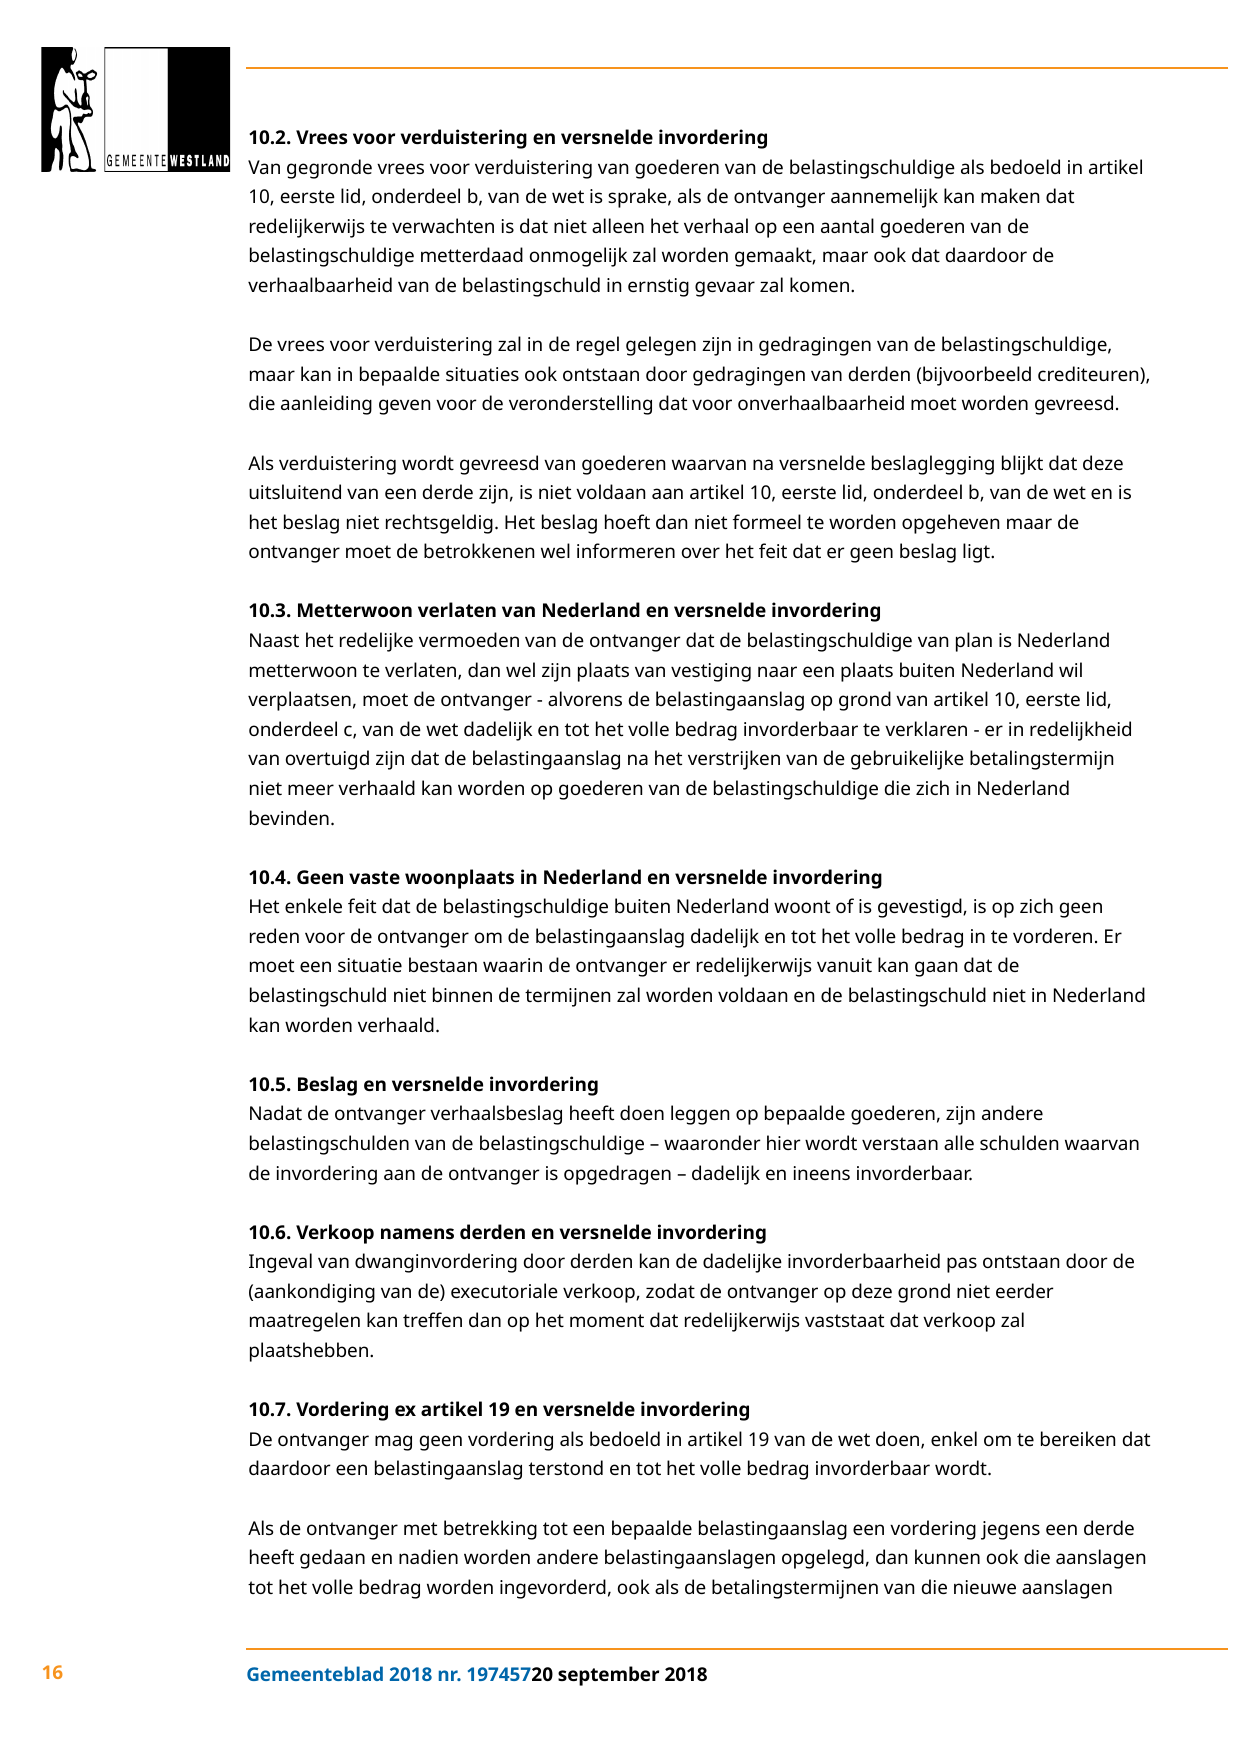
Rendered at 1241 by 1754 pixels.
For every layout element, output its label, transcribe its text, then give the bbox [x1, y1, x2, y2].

text 10.3. Metterwoon verlaten van Nederland en versnelde invordering [248, 598, 1152, 623]
text Het enkele feit dat de belastingschuldige buiten Nederland woont of is gevestigd, is op zich geen reden voor de ontvanger om de belastingaanslag dadelijk en tot het volle bedrag in te vorderen. Er moet een situatie bestaan waarin de ontvanger er redelijkerwijs vanuit kan gaan dat de belastingschuld niet binnen de termijnen zal worden voldaan en de belastingschuld niet in Nederland kan worden verhaald. [248, 893, 1152, 1038]
text Naast het redelijke vermoeden van de ontvanger dat de belastingschuldige van plan is Nederland metterwoon te verlaten, dan wel zijn plaats van vestiging naar een plaats buiten Nederland wil verplaatsen, moet de ontvanger - alvorens de belastingaanslag op grond van artikel 10, eerste lid, onderdeel c, van de wet dadelijk en tot het volle bedrag invorderbaar te verklaren - er in redelijkheid van overtuigd zijn dat de belastingaanslag na het verstrijken van de gebruikelijke betalingstermijn niet meer verhaald kan worden op goederen van de belastingschuldige die zich in Nederland bevinden. [248, 627, 1152, 831]
text 10.4. Geen vaste woonplaats in Nederland en versnelde invordering [248, 864, 1152, 890]
text Ingeval van dwanginvordering door derden kan de dadelijke invorderbaarheid pas ontstaan door de (aankondiging van de) executoriale verkoop, zodat de ontvanger op deze grond niet eerder maatregelen kan treffen dan op het moment dat redelijkerwijs vaststaat dat verkoop zal plaatshebben. [248, 1248, 1152, 1363]
text De vrees voor verduistering zal in de regel gelegen zijn in gedragingen van de belastingschuldige, maar kan in bepaalde situaties ook ontstaan door gedragingen van derden (bijvoorbeeld crediteuren), die aanleiding geven voor de veronderstelling dat voor onverhaalbaarheid moet worden gevreesd. [248, 331, 1152, 416]
text Als de ontvanger met betrekking tot een bepaalde belastingaanslag een vordering jegens een derde heeft gedaan en nadien worden andere belastingaanslagen opgelegd, dan kunnen ook die aanslagen tot het volle bedrag worden ingevorderd, ook als de betalingstermijnen van die nieuwe aanslagen [248, 1515, 1152, 1600]
text 10.2. Vrees voor verduistering en versnelde invordering [248, 124, 1152, 150]
text 10.6. Verkoop namens derden en versnelde invordering [248, 1219, 1152, 1245]
text De ontvanger mag geen vordering als bedoeld in artikel 19 van de wet doen, enkel om te bereiken dat daardoor een belastingaanslag terstond en tot het volle bedrag invorderbaar wordt. [248, 1426, 1152, 1481]
text Nadat de ontvanger verhaalsbeslag heeft doen leggen op bepaalde goederen, zijn andere belastingschulden van de belastingschuldige – waaronder hier wordt verstaan alle schulden waarvan de invordering aan de ontvanger is opgedragen – dadelijk en ineens invorderbaar. [248, 1101, 1152, 1186]
text 10.5. Beslag en versnelde invordering [248, 1071, 1152, 1097]
text 10.7. Vordering ex artikel 19 en versnelde invordering [248, 1396, 1152, 1422]
text Als verduistering wordt gevreesd van goederen waarvan na versnelde beslaglegging blijkt dat deze uitsluitend van een derde zijn, is niet voldaan aan artikel 10, eerste lid, onderdeel b, van de wet en is het beslag niet rechtsgeldig. Het beslag hoeft dan niet formeel te worden opgeheven maar de ontvanger moet de betrokkenen wel informeren over het feit dat er geen beslag ligt. [248, 450, 1152, 564]
picture [41, 47, 231, 172]
text Van gegronde vrees voor verduistering van goederen van de belastingschuldige als bedoeld in artikel 10, eerste lid, onderdeel b, van de wet is sprake, als de ontvanger aannemelijk kan maken dat redelijkerwijs te verwachten is dat niet alleen het verhaal op een aantal goederen van de belastingschuldige metterdaad onmogelijk zal worden gemaakt, maar ook dat daardoor de verhaalbaarheid van de belastingschuld in ernstig gevaar zal komen. [248, 154, 1152, 298]
